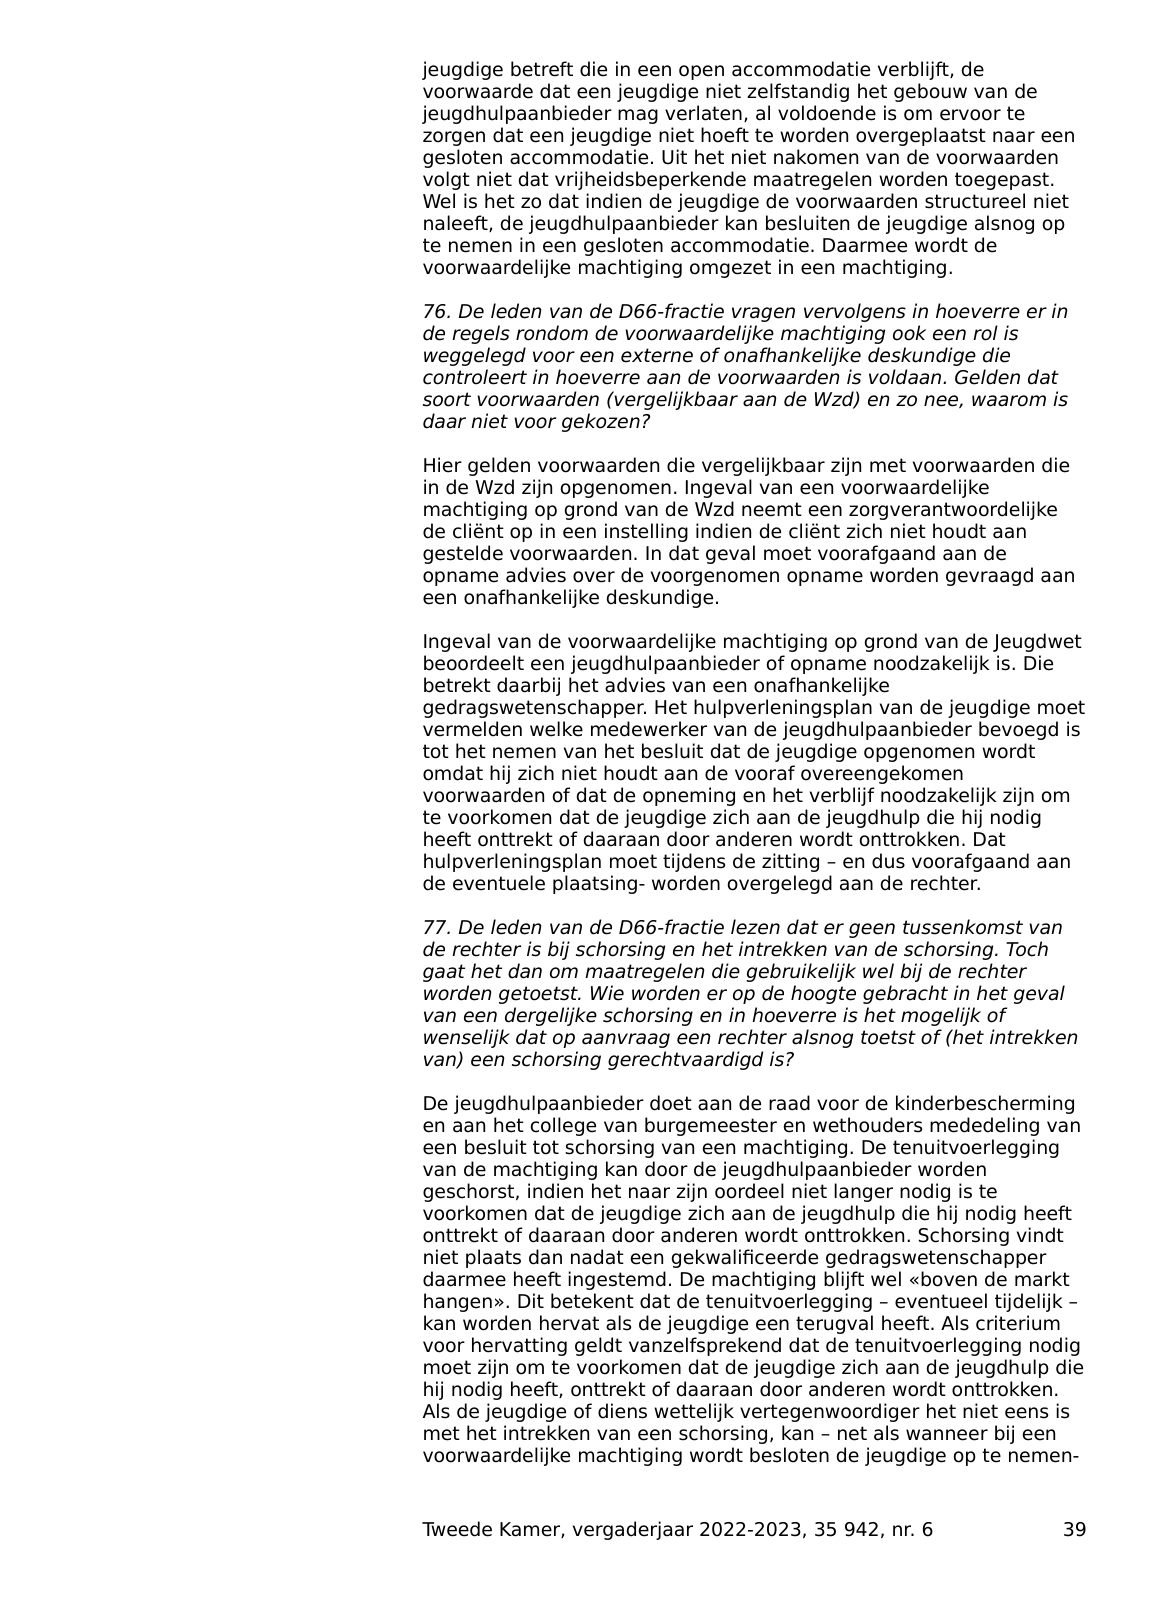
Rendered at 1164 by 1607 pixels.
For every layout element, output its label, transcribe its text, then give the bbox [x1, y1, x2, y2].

text De jeugdhulpaanbieder doet aan de raad voor de kinderbescherming en aan het college van burgemeester en wethouders mededeling van een besluit tot schorsing van een machtiging. De tenuitvoerlegging van de machtiging kan door de jeugdhulpaanbieder worden geschorst, indien het naar zijn oordeel niet langer nodig is te voorkomen dat de jeugdige zich aan de jeugdhulp die hij nodig heeft onttrekt of daaraan door anderen wordt onttrokken. Schorsing vindt niet plaats dan nadat een gekwalificeerde gedragswetenschapper daarmee heeft ingestemd. De machtiging blijft wel «boven de markt hangen». Dit betekent dat de tenuitvoerlegging – eventueel tijdelijk – kan worden hervat als de jeugdige een terugval heeft. Als criterium voor hervatting geldt vanzelfsprekend dat de tenuitvoerlegging nodig moet zijn om te voorkomen dat de jeugdige zich aan de jeugdhulp die hij nodig heeft, onttrekt of daaraan door anderen wordt onttrokken. Als de jeugdige of diens wettelijk vertegenwoordiger het niet eens is met het intrekken van een schorsing, kan – net als wanneer bij een voorwaardelijke machtiging wordt besloten de jeugdige op te nemen- [422, 1093, 1087, 1467]
text 76. De leden van de D66-fractie vragen vervolgens in hoeverre er in de regels rondom de voorwaardelijke machtiging ook een rol is weggelegd voor een externe of onafhankelijke deskundige die controleert in hoeverre aan de voorwaarden is voldaan. Gelden dat soort voorwaarden (vergelijkbaar aan de Wzd) en zo nee, waarom is daar niet voor gekozen? [422, 301, 1087, 433]
text Ingeval van de voorwaardelijke machtiging op grond van de Jeugdwet beoordeelt een jeugdhulpaanbieder of opname noodzakelijk is. Die betrekt daarbij het advies van een onafhankelijke gedragswetenschapper. Het hulpverleningsplan van de jeugdige moet vermelden welke medewerker van de jeugdhulpaanbieder bevoegd is tot het nemen van het besluit dat de jeugdige opgenomen wordt omdat hij zich niet houdt aan de vooraf overeengekomen voorwaarden of dat de opneming en het verblijf noodzakelijk zijn om te voorkomen dat de jeugdige zich aan de jeugdhulp die hij nodig heeft onttrekt of daaraan door anderen wordt onttrokken. Dat hulpverleningsplan moet tijdens de zitting – en dus voorafgaand aan de eventuele plaatsing- worden overgelegd aan de rechter. [422, 631, 1087, 895]
text 77. De leden van de D66-fractie lezen dat er geen tussenkomst van de rechter is bij schorsing en het intrekken van de schorsing. Toch gaat het dan om maatregelen die gebruikelijk wel bij de rechter worden getoetst. Wie worden er op de hoogte gebracht in het geval van een dergelijke schorsing en in hoeverre is het mogelijk of wenselijk dat op aanvraag een rechter alsnog toetst of (het intrekken van) een schorsing gerechtvaardigd is? [422, 917, 1087, 1071]
text Hier gelden voorwaarden die vergelijkbaar zijn met voorwaarden die in de Wzd zijn opgenomen. Ingeval van een voorwaardelijke machtiging op grond van de Wzd neemt een zorgverantwoordelijke de cliënt op in een instelling indien de cliënt zich niet houdt aan gestelde voorwaarden. In dat geval moet voorafgaand aan de opname advies over de voorgenomen opname worden gevraagd aan een onafhankelijke deskundige. [422, 455, 1087, 609]
text jeugdige betreft die in een open accommodatie verblijft, de voorwaarde dat een jeugdige niet zelfstandig het gebouw van de jeugdhulpaanbieder mag verlaten, al voldoende is om ervoor te zorgen dat een jeugdige niet hoeft te worden overgeplaatst naar een gesloten accommodatie. Uit het niet nakomen van de voorwaarden volgt niet dat vrijheidsbeperkende maatregelen worden toegepast. Wel is het zo dat indien de jeugdige de voorwaarden structureel niet naleeft, de jeugdhulpaanbieder kan besluiten de jeugdige alsnog op te nemen in een gesloten accommodatie. Daarmee wordt de voorwaardelijke machtiging omgezet in een machtiging. [422, 59, 1087, 279]
